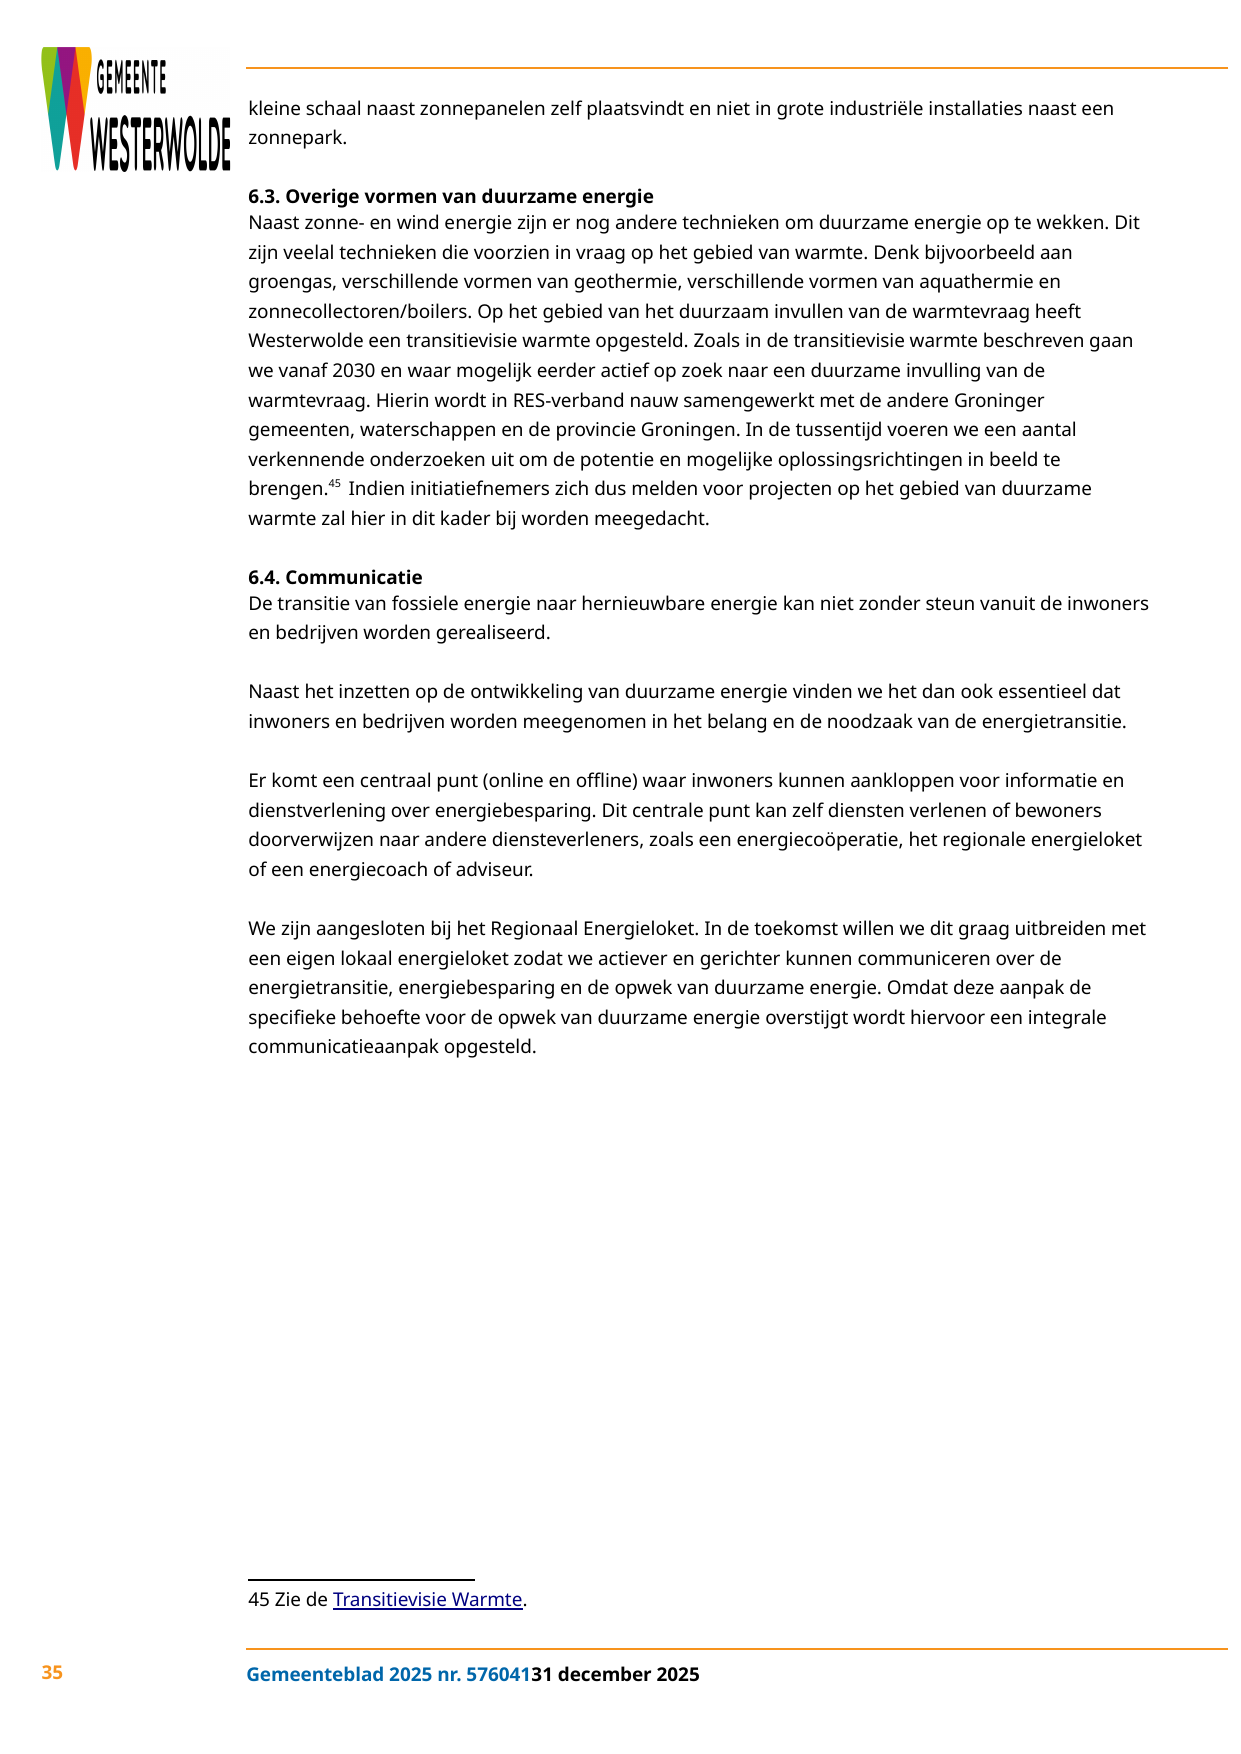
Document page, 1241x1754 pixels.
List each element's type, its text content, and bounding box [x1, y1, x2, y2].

picture [41, 47, 231, 172]
text We zijn aangesloten bij het Regionaal Energieloket. In de toekomst willen we dit graag uitbreiden met een eigen lokaal energieloket zodat we actiever en gerichter kunnen communiceren over de energietransitie, energiebesparing en de opwek van duurzame energie. Omdat deze aanpak de specifieke behoefte voor de opwek van duurzame energie overstijgt wordt hiervoor een integrale communicatieaanpak opgesteld. [248, 915, 1152, 1059]
text Naast het inzetten op de ontwikkeling van duurzame energie vinden we het dan ook essentieel dat inwoners en bedrijven worden meegenomen in het belang en de noodzaak van de energietransitie. [248, 679, 1152, 734]
text Zie de Transitievisie Warmte. [248, 1586, 1152, 1612]
text De transitie van fossiele energie naar hernieuwbare energie kan niet zonder steun vanuit de inwoners en bedrijven worden gerealiseerd. [248, 590, 1152, 645]
text kleine schaal naast zonnepanelen zelf plaatsvindt en niet in grote industriële installaties naast een zonnepark. [248, 95, 1152, 150]
text Er komt een centraal punt (online en offline) waar inwoners kunnen aankloppen voor informatie en dienstverlening over energiebesparing. Dit centrale punt kan zelf diensten verlenen of bewoners doorverwijzen naar andere diensteverleners, zoals een energiecoöperatie, het regionale energieloket of een energiecoach of adviseur. [248, 767, 1152, 882]
text 6.4. Communicatie [248, 564, 1152, 590]
text 6.3. Overige vormen van duurzame energie [248, 183, 1152, 209]
text Naast zonne- en wind energie zijn er nog andere technieken om duurzame energie op te wekken. Dit zijn veelal technieken die voorzien in vraag op het gebied van warmte. Denk bijvoorbeeld aan groengas, verschillende vormen van geothermie, verschillende vormen van aquathermie en zonnecollectoren/boilers. Op het gebied van het duurzaam invullen van de warmtevraag heeft Westerwolde een transitievisie warmte opgesteld. Zoals in de transitievisie warmte beschreven gaan we vanaf 2030 en waar mogelijk eerder actief op zoek naar een duurzame invulling van de warmtevraag. Hierin wordt in RES-verband nauw samengewerkt met de andere Groninger gemeenten, waterschappen en de provincie Groningen. In de tussentijd voeren we een aantal verkennende onderzoeken uit om de potentie en mogelijke oplossingsrichtingen in beeld te brengen. Indien initiatiefnemers zich dus melden voor projecten op het gebied van duurzame warmte zal hier in dit kader bij worden meegedacht. [248, 209, 1152, 531]
